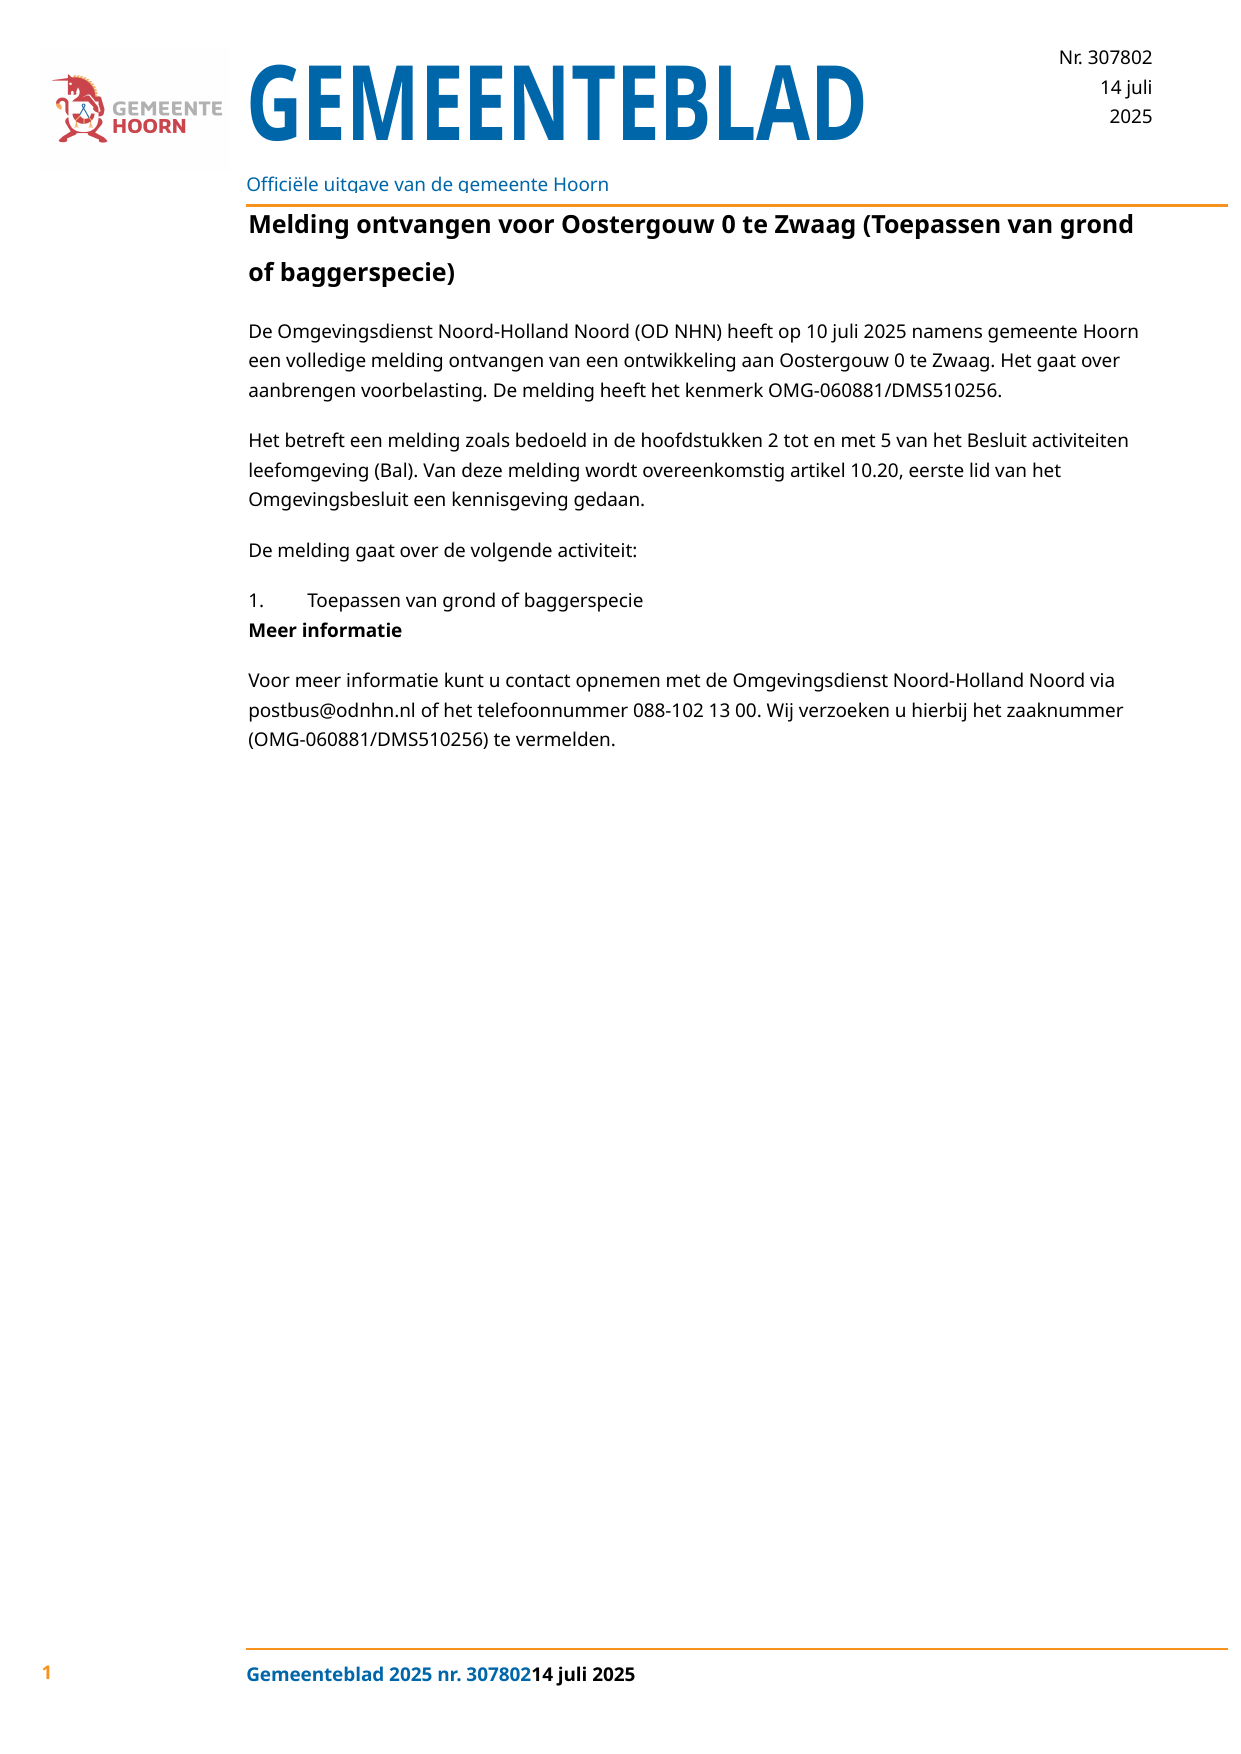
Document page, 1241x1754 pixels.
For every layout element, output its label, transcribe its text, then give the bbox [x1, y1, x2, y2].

text De melding gaat over de volgende activiteit: [248, 537, 1152, 563]
text Het betreft een melding zoals bedoeld in de hoofdstukken 2 tot en met 5 van het Besluit activiteiten leefomgeving (Bal). Van deze melding wordt overeenkomstig artikel 10.20, eerste lid van het Omgevingsbesluit een kennisgeving gedaan. [248, 427, 1152, 512]
list Toepassen van grond of baggerspecie [248, 587, 1152, 613]
text Melding ontvangen voor Oostergouw 0 te Zwaag (Toepassen van grond of baggerspecie) [248, 207, 1152, 288]
text Voor meer informatie kunt u contact opnemen met de Omgevingsdienst Noord-Holland Noord via postbus@odnhn.nl of het telefoonnummer 088-102 13 00. Wij verzoeken u hierbij het zaaknummer (OMG-060881/DMS510256) te vermelden. [248, 667, 1152, 752]
text De Omgevingsdienst Noord-Holland Noord (OD NHN) heeft op 10 juli 2025 namens gemeente Hoorn een volledige melding ontvangen van een ontwikkeling aan Oostergouw 0 te Zwaag. Het gaat over aanbrengen voorbelasting. De melding heeft het kenmerk OMG-060881/DMS510256. [248, 318, 1152, 403]
text Meer informatie [248, 617, 1152, 643]
picture [41, 47, 231, 172]
